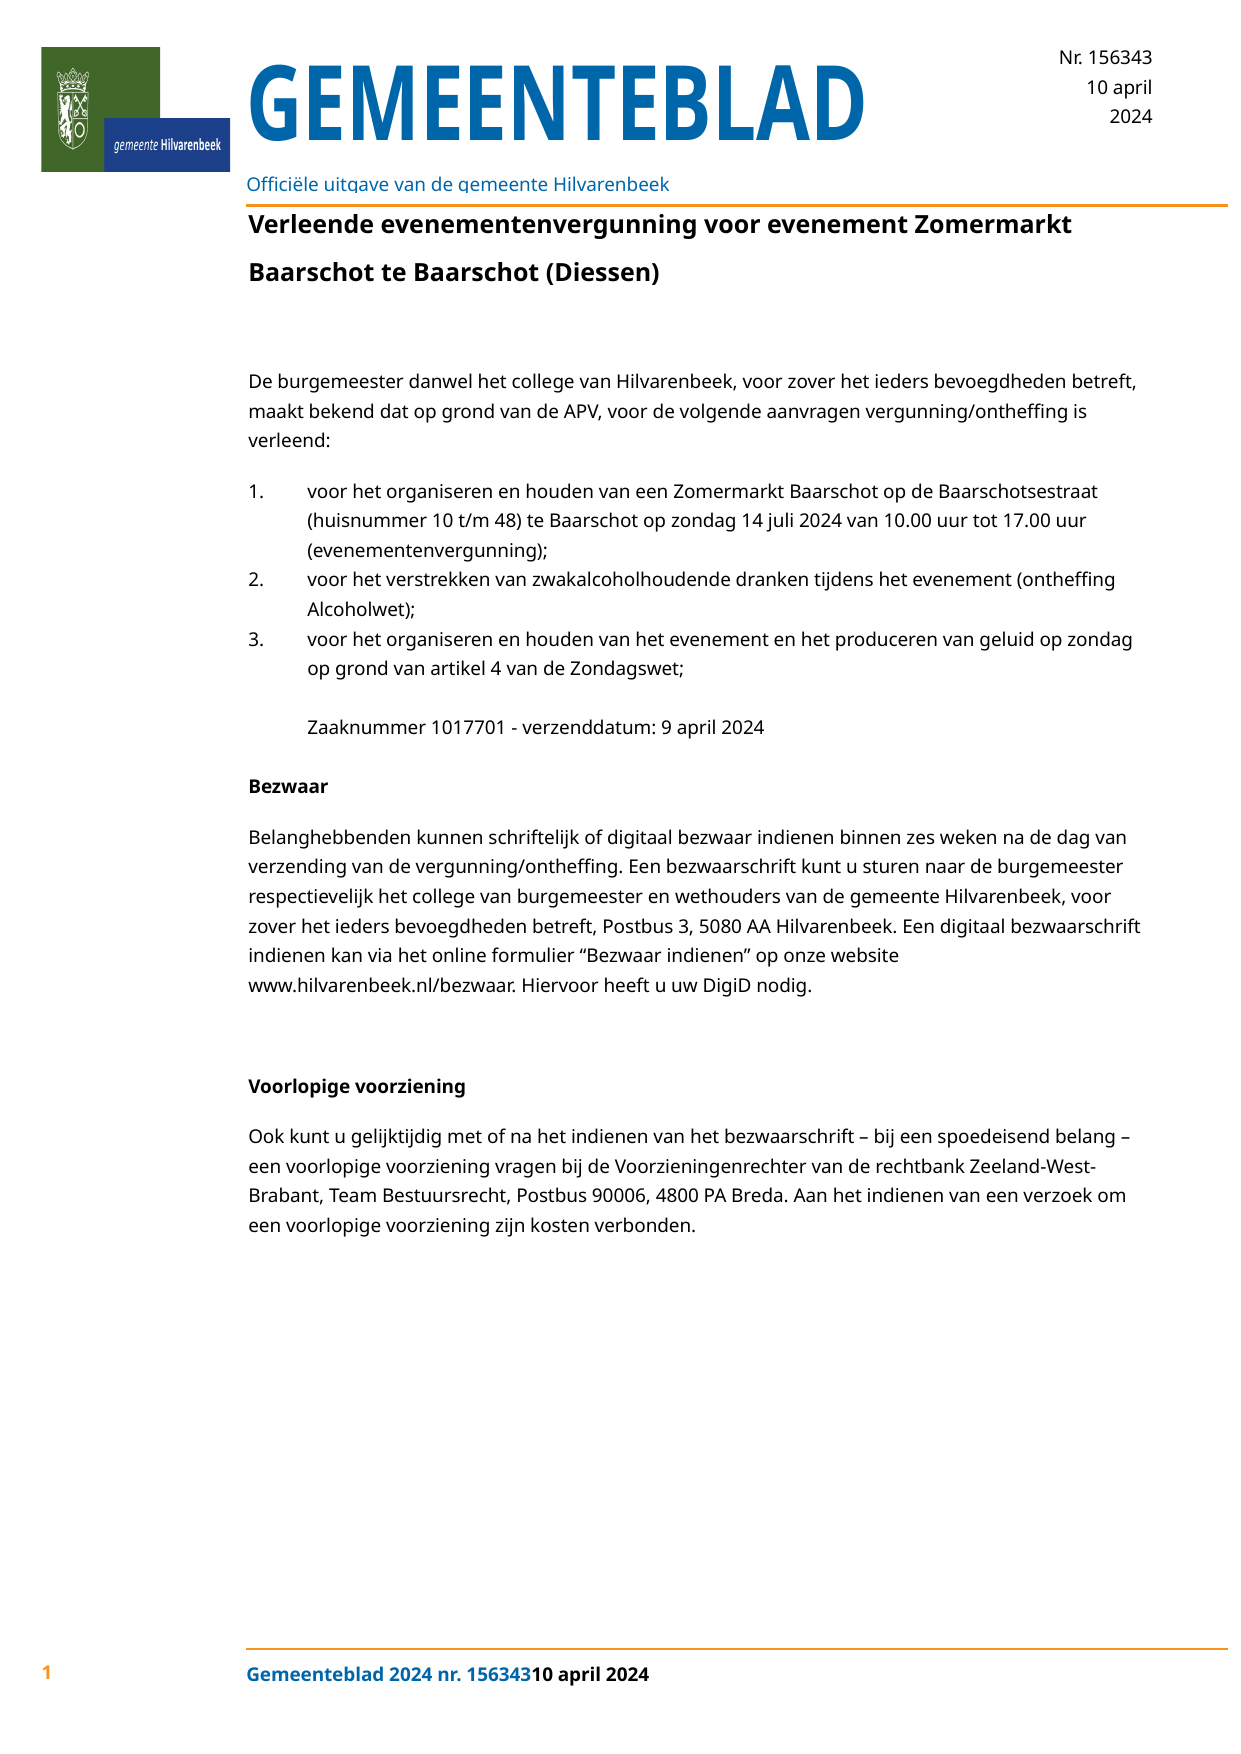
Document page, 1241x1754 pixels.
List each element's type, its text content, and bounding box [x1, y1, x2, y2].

text Verleende evenementenvergunning voor evenement Zomermarkt Baarschot te Baarschot (Diessen) [248, 207, 1152, 288]
text De burgemeester danwel het college van Hilvarenbeek, voor zover het ieders bevoegdheden betreft, maakt bekend dat op grond van de APV, voor de volgende aanvragen vergunning/ontheffing is verleend: [248, 368, 1152, 453]
text Belanghebbenden kunnen schriftelijk of digitaal bezwaar indienen binnen zes weken na de dag van verzending van de vergunning/ontheffing. Een bezwaarschrift kunt u sturen naar de burgemeester respectievelijk het college van burgemeester en wethouders van de gemeente Hilvarenbeek, voor zover het ieders bevoegdheden betreft, Postbus 3, 5080 AA Hilvarenbeek. Een digitaal bezwaarschrift indienen kan via het online formulier “Bezwaar indienen” op onze website www.hilvarenbeek.nl/bezwaar. Hiervoor heeft u uw DigiD nodig. [248, 824, 1152, 998]
list voor het organiseren en houden van een Zomermarkt Baarschot op de Baarschotsestraat (huisnummer 10 t/m 48) te Baarschot op zondag 14 juli 2024 van 10.00 uur tot 17.00 uur (evenementenvergunning); [248, 478, 1152, 563]
list voor het verstrekken van zwakalcoholhoudende dranken tijdens het evenement (ontheffing Alcoholwet); [248, 567, 1152, 622]
text Voorlopige voorziening [248, 1073, 1152, 1099]
text Ook kunt u gelijktijdig met of na het indienen van het bezwaarschrift – bij een spoedeisend belang – een voorlopige voorziening vragen bij de Voorzieningenrechter van de rechtbank Zeeland-West-Brabant, Team Bestuursrecht, Postbus 90006, 4800 PA Breda. Aan het indienen van een verzoek om een voorlopige voorziening zijn kosten verbonden. [248, 1123, 1152, 1238]
text Bezwaar [248, 774, 1152, 799]
list voor het organiseren en houden van het evenement en het produceren van geluid op zondag op grond van artikel 4 van de Zondagswet; [248, 626, 1152, 681]
picture [41, 47, 231, 172]
list Zaaknummer 1017701 - verzenddatum: 9 april 2024 [248, 714, 1152, 740]
